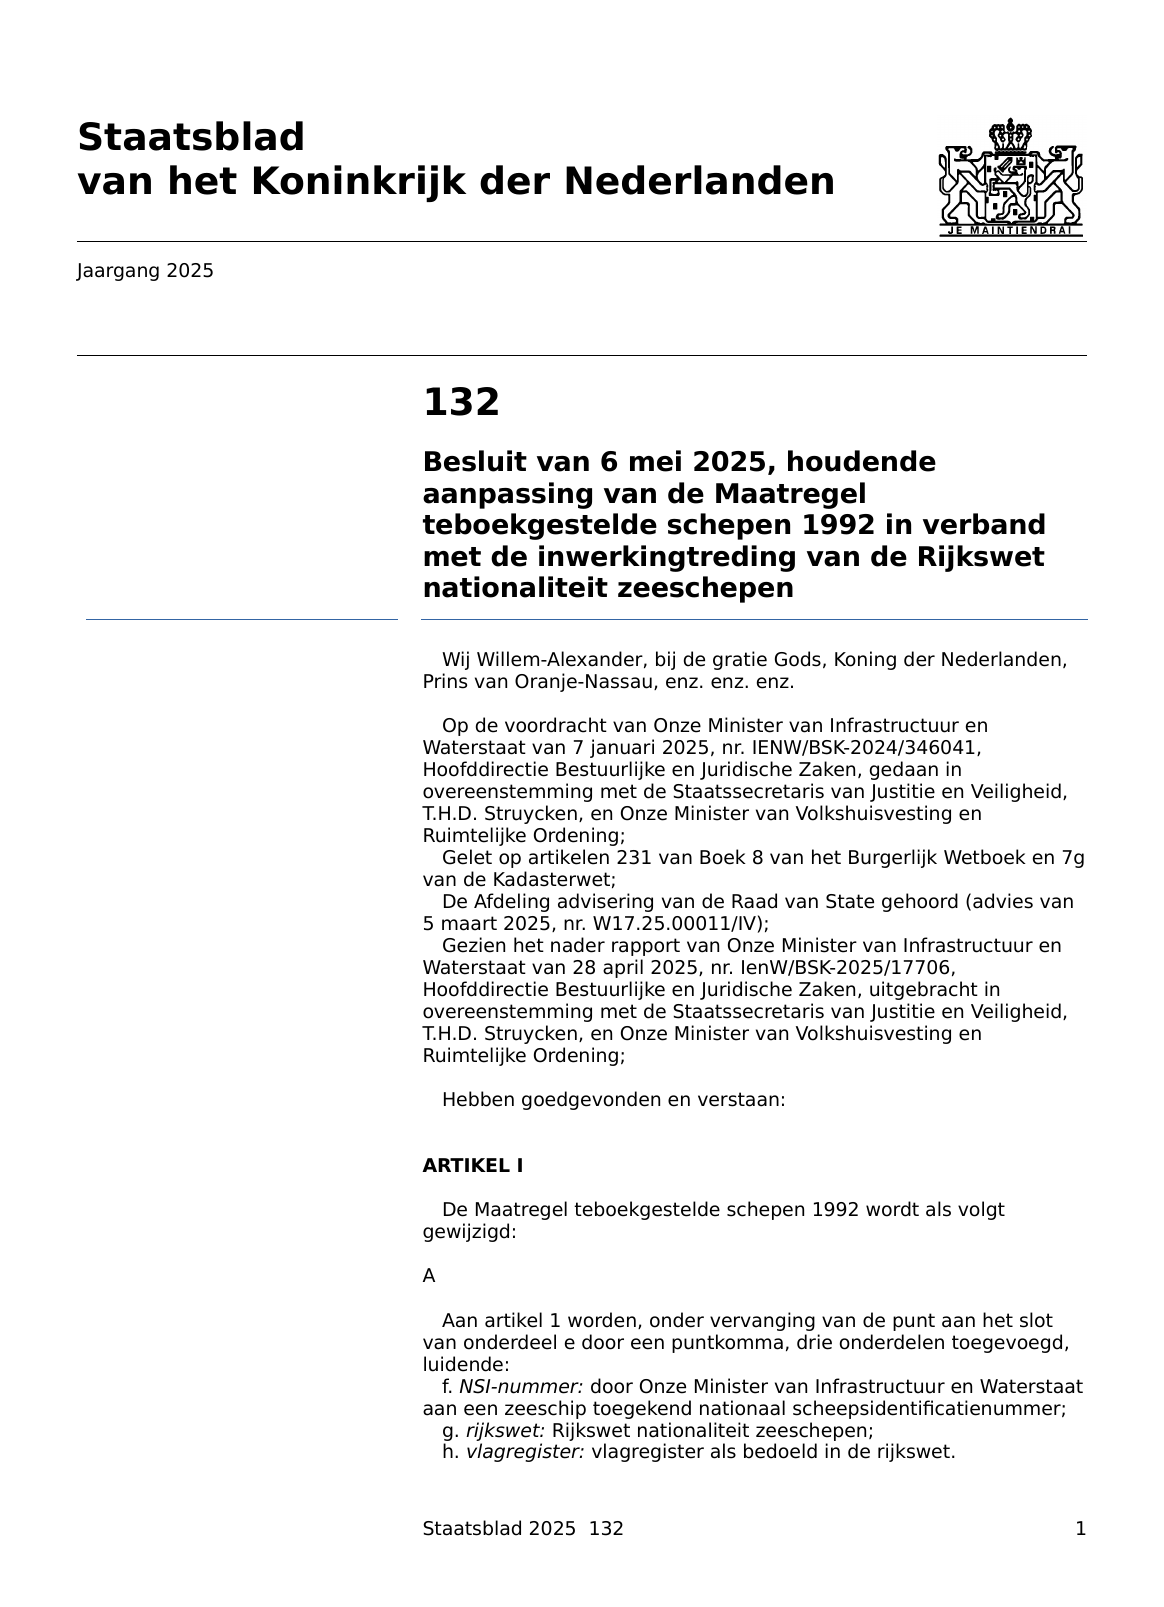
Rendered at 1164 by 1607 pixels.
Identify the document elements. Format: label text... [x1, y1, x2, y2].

text Wij Willem-Alexander, bij de gratie Gods, Koning der Nederlanden, Prins van Oranje-Nassau, enz. enz. enz. [422, 649, 1087, 693]
text Op de voordracht van Onze Minister van Infrastructuur en Waterstaat van 7 januari 2025, nr. IENW/BSK-2024/346041, Hoofddirectie Bestuurlijke en Juridische Zaken, gedaan in overeenstemming met de Staatssecretaris van Justitie en Veiligheid, T.H.D. Struycken, en Onze Minister van Volkshuisvesting en Ruimtelijke Ordening; [422, 715, 1087, 847]
text Hebben goedgevonden en verstaan: [422, 1089, 1087, 1111]
table_header Staatsblad van het Koninkrijk der Nederlanden [77, 100, 886, 241]
text De Afdeling advisering van de Raad van State gehoord (advies van 5 maart 2025, nr. W17.25.00011/IV); [422, 891, 1087, 935]
table_header [886, 100, 1087, 241]
subtitle 132 [422, 381, 1087, 424]
text Aan artikel 1 worden, onder vervanging van de punt aan het slot van onderdeel e door een puntkomma, drie onderdelen toegevoegd, luidende: [422, 1309, 1087, 1376]
text Gezien het nader rapport van Onze Minister van Infrastructuur en Waterstaat van 28 april 2025, nr. IenW/BSK-2025/17706, Hoofddirectie Bestuurlijke en Juridische Zaken, uitgebracht in overeenstemming met de Staatssecretaris van Justitie en Veiligheid, T.H.D. Struycken, en Onze Minister van Volkshuisvesting en Ruimtelijke Ordening; [422, 935, 1087, 1067]
text f. NSI-nummer: door Onze Minister van Infrastructuur en Waterstaat aan een zeeschip toegekend nationaal scheepsidentificatienummer; [422, 1376, 1087, 1419]
text Gelet op artikelen 231 van Boek 8 van het Burgerlijk Wetboek en 7g van de Kadasterwet; [422, 847, 1087, 891]
text g. rijkswet: Rijkswet nationaliteit zeeschepen; [422, 1419, 1087, 1441]
text De Maatregel teboekgestelde schepen 1992 wordt als volgt gewijzigd: [422, 1199, 1087, 1243]
text A [422, 1265, 1087, 1287]
table_cell Jaargang 2025 [77, 242, 1087, 355]
picture [936, 115, 1087, 240]
text Besluit van 6 mei 2025, houdende aanpassing van de Maatregel teboekgestelde schepen 1992 in verband met de inwerkingtreding van de Rijkswet nationaliteit zeeschepen [422, 447, 1087, 604]
subtitle ARTIKEL I [422, 1155, 1087, 1177]
text h. vlagregister: vlagregister als bedoeld in de rijkswet. [422, 1441, 1087, 1463]
